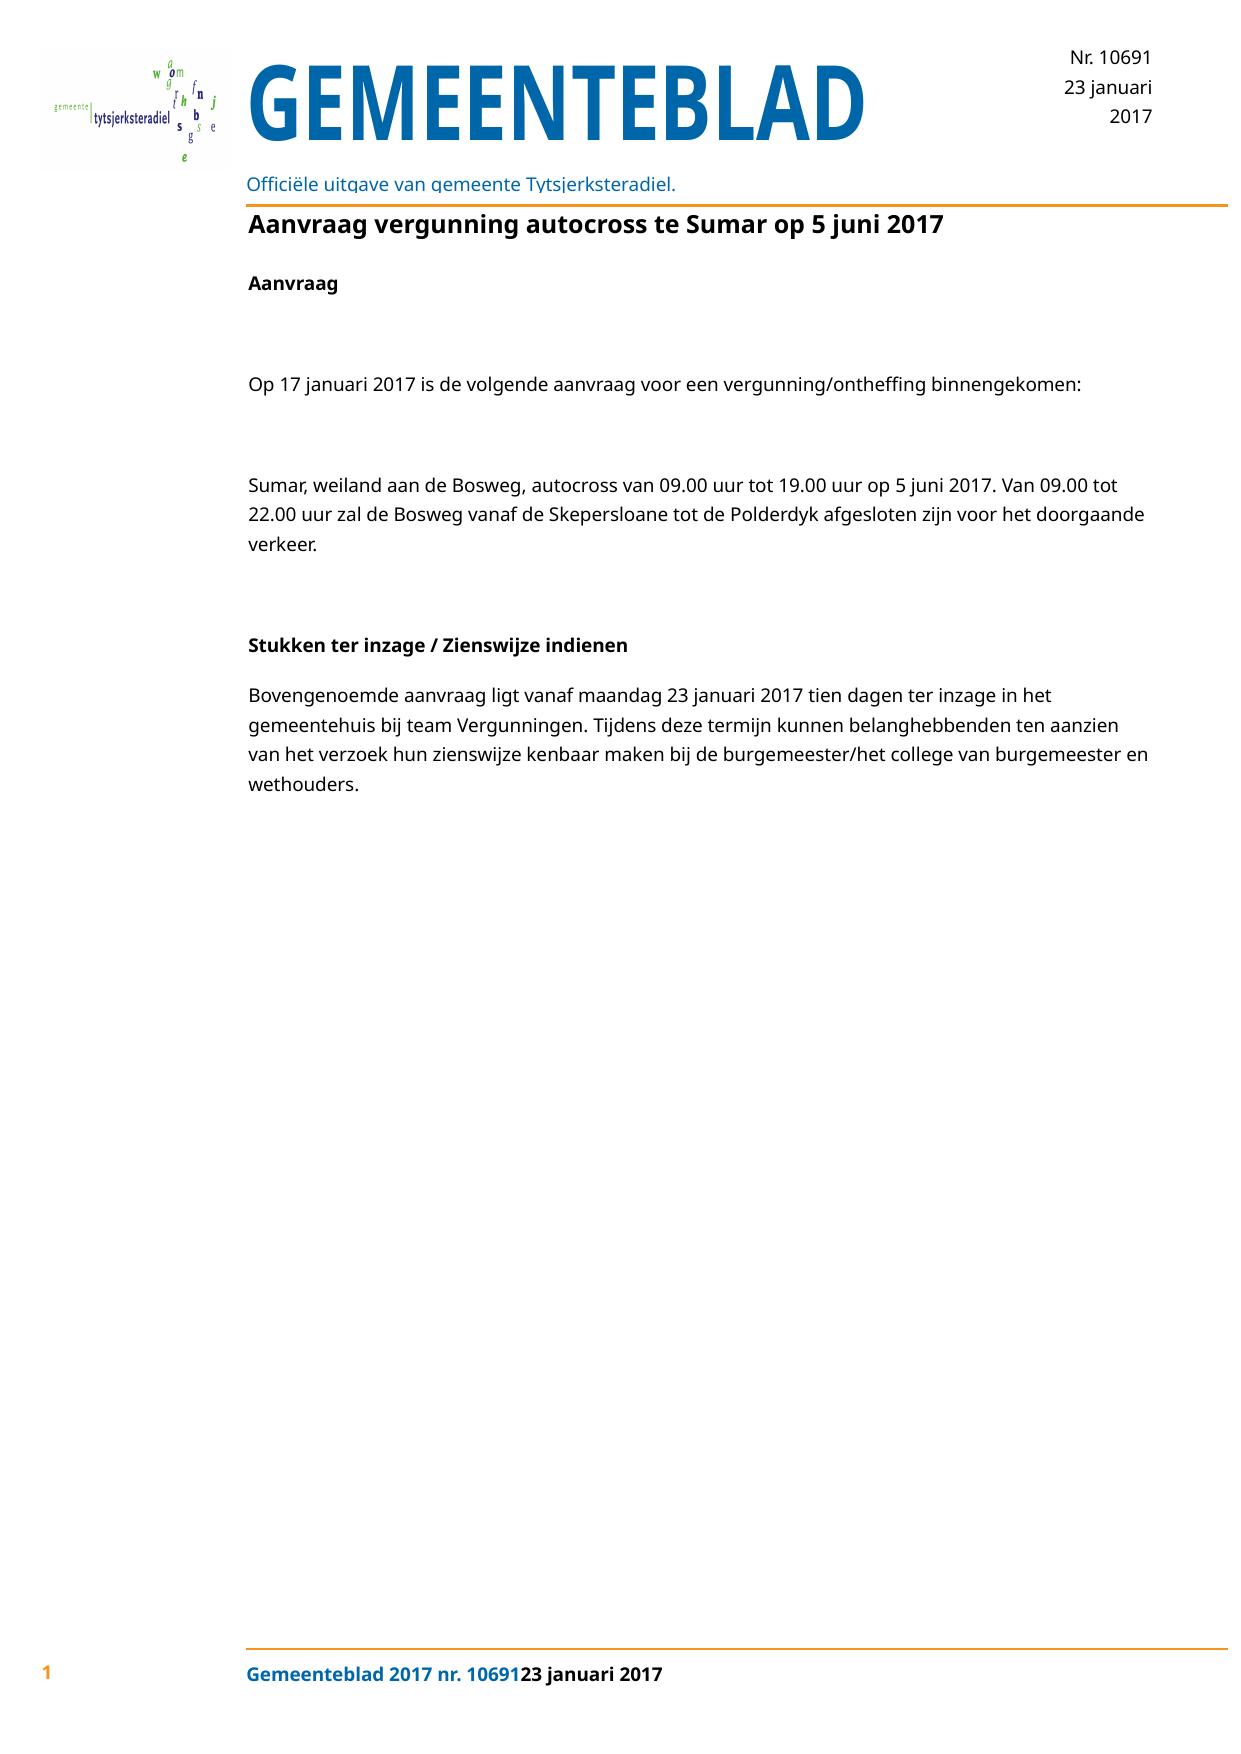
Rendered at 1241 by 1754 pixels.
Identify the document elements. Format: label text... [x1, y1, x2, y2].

text Stukken ter inzage / Zienswijze indienen [248, 632, 1152, 658]
text Op 17 januari 2017 is de volgende aanvraag voor een vergunning/ontheffing binnengekomen: [248, 371, 1152, 397]
picture [41, 47, 231, 172]
text Bovengenoemde aanvraag ligt vanaf maandag 23 januari 2017 tien dagen ter inzage in het gemeentehuis bij team Vergunningen. Tijdens deze termijn kunnen belanghebbenden ten aanzien van het verzoek hun zienswijze kenbaar maken bij de burge­meester/het college van burgemeester en wethouders. [248, 682, 1152, 797]
text Sumar, weiland aan de Bosweg, autocross van 09.00 uur tot 19.00 uur op 5 juni 2017. Van 09.00 tot 22.00 uur zal de Bosweg vanaf de Skepersloane tot de Polderdyk afgesloten zijn voor het doorgaande verkeer. [248, 472, 1152, 557]
text Aanvraag vergunning autocross te Sumar op 5 juni 2017 [248, 207, 1152, 241]
text Aanvraag [248, 270, 1152, 296]
